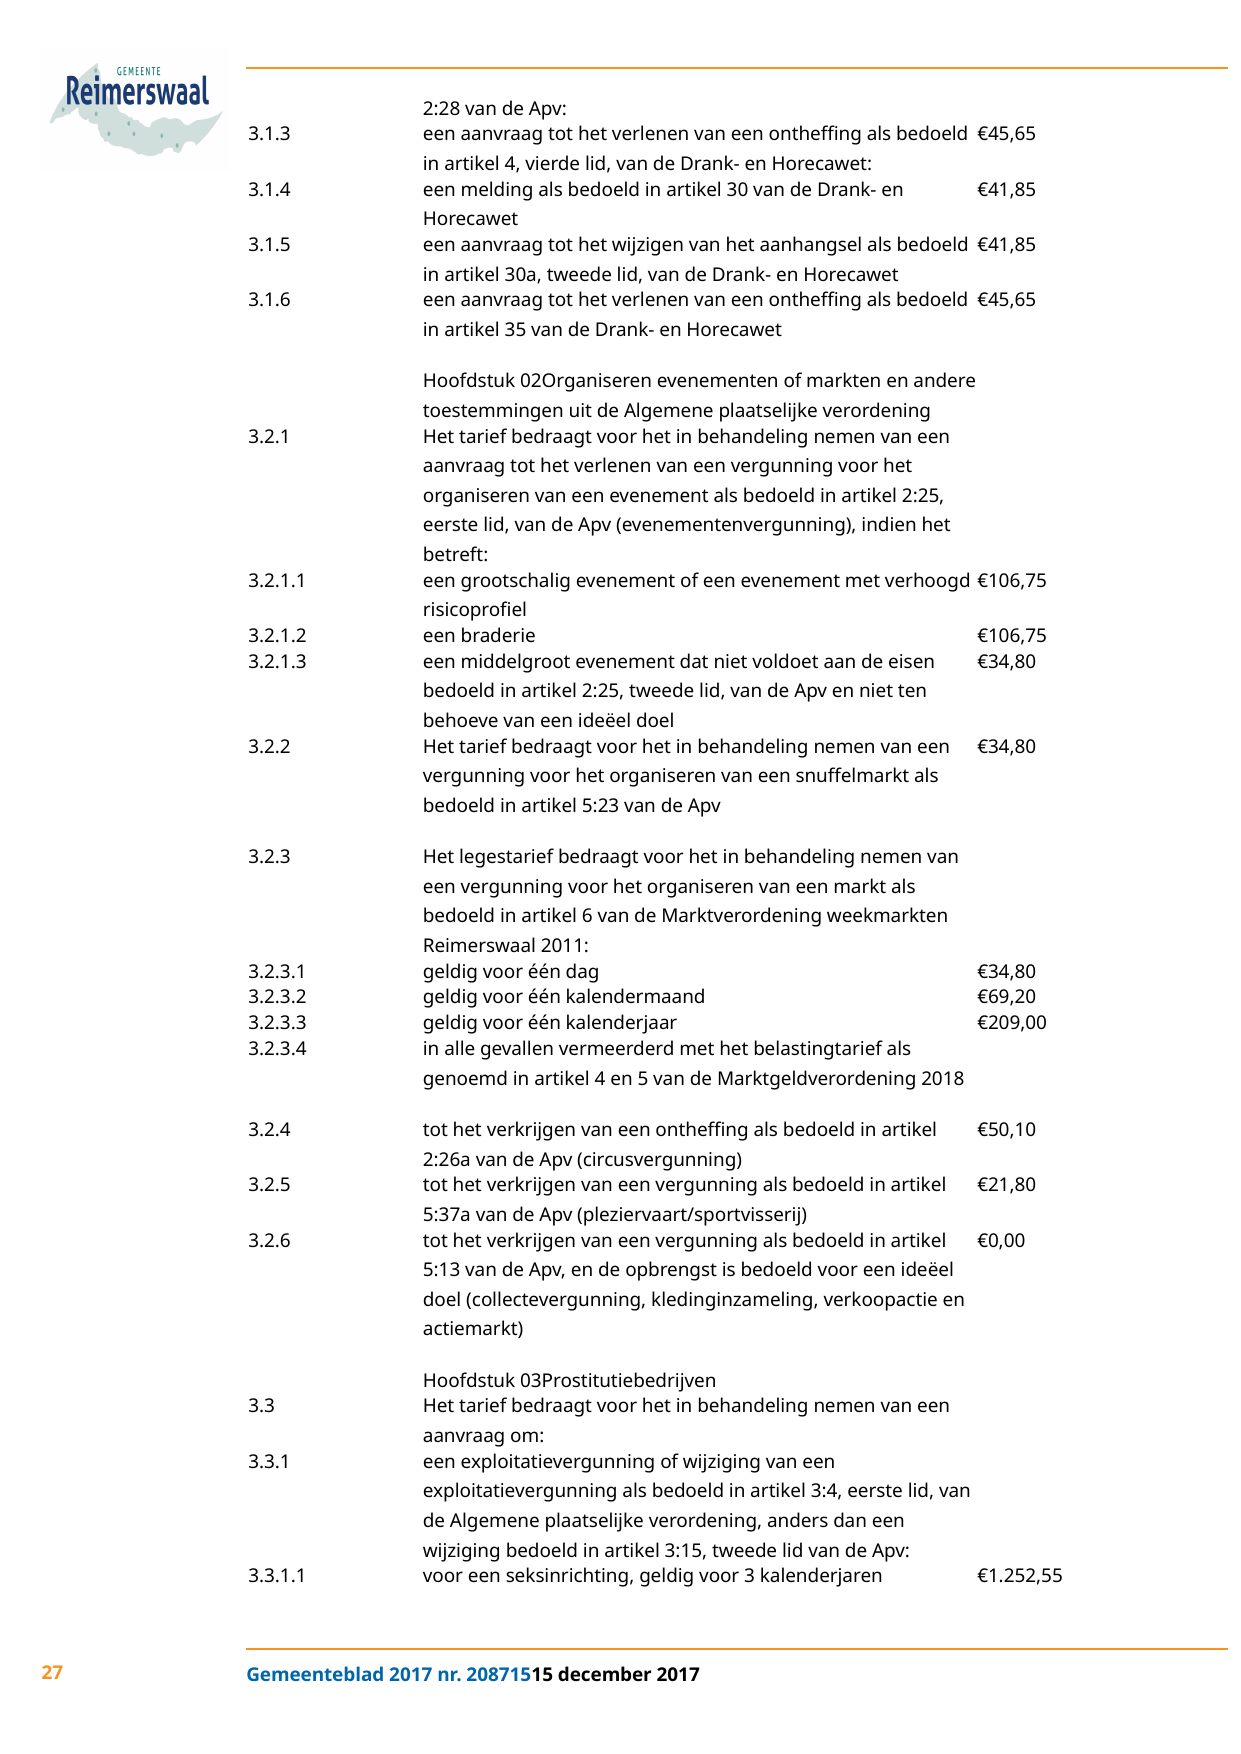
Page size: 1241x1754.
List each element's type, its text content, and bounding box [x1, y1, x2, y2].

table_cell 2:28 van de Apv: [423, 95, 977, 121]
table_cell [977, 1090, 1152, 1116]
table_cell [977, 1035, 1152, 1090]
table_cell [248, 95, 423, 121]
table_cell een aanvraag tot het wijzigen van het aanhangsel als bedoeld in artikel 30a, tweede lid, van de Drank- en Horecawet [423, 231, 977, 286]
table_cell €34,80 [977, 733, 1152, 818]
table_cell [977, 1341, 1152, 1367]
table_cell [248, 342, 423, 367]
table_cell 3.1.6 [248, 286, 423, 342]
table_cell €0,00 [977, 1227, 1152, 1341]
table_cell geldig voor één kalendermaand [423, 984, 977, 1009]
table_cell 3.2.1 [248, 423, 423, 567]
table_cell tot het verkrijgen van een vergunning als bedoeld in artikel 5:37a van de Apv (pleziervaart/sportvisserij) [423, 1171, 977, 1227]
table_cell een aanvraag tot het verlenen van een ontheffing als bedoeld in artikel 35 van de Drank- en Horecawet [423, 286, 977, 342]
table_cell geldig voor één kalenderjaar [423, 1009, 977, 1035]
table_cell 3.3.1.1 [248, 1563, 423, 1588]
table_cell [248, 818, 423, 843]
table_cell 3.2.3.1 [248, 958, 423, 984]
table_cell €106,75 [977, 622, 1152, 648]
table_cell [977, 95, 1152, 121]
table_cell [423, 1341, 977, 1367]
table_cell €41,85 [977, 176, 1152, 231]
table_cell €1.252,55 [977, 1563, 1152, 1588]
table_cell Het tarief bedraagt voor het in behandeling nemen van een aanvraag tot het verlenen van een vergunning voor het organiseren van een evenement als bedoeld in artikel 2:25, eerste lid, van de Apv (evenementenvergunning), indien het betreft: [423, 423, 977, 567]
table_cell [423, 342, 977, 367]
table_cell [248, 1341, 423, 1367]
table_cell €209,00 [977, 1009, 1152, 1035]
table_cell €41,85 [977, 231, 1152, 286]
table_cell [977, 423, 1152, 567]
table_cell 3.2.1.3 [248, 648, 423, 733]
table_cell 3.2.1.2 [248, 622, 423, 648]
table_cell Het legestarief bedraagt voor het in behandeling nemen van een vergunning voor het organiseren van een markt als bedoeld in artikel 6 van de Marktverordening weekmarkten Reimerswaal 2011: [423, 844, 977, 958]
table_cell 3.3 [248, 1393, 423, 1448]
picture [41, 47, 231, 172]
table_cell geldig voor één dag [423, 958, 977, 984]
table_cell 3.2.3.4 [248, 1035, 423, 1090]
table_cell een braderie [423, 622, 977, 648]
table_cell 3.2.5 [248, 1171, 423, 1227]
table_cell tot het verkrijgen van een ontheffing als bedoeld in artikel 2:26a van de Apv (circusvergunning) [423, 1116, 977, 1171]
table_cell [977, 844, 1152, 958]
table_cell een exploitatievergunning of wijziging van een exploitatievergunning als bedoeld in artikel 3:4, eerste lid, van de Algemene plaatselijke verordening, anders dan een wijziging bedoeld in artikel 3:15, tweede lid van de Apv: [423, 1448, 977, 1562]
table_cell €69,20 [977, 984, 1152, 1009]
table_cell 3.2.4 [248, 1116, 423, 1171]
table_cell tot het verkrijgen van een vergunning als bedoeld in artikel 5:13 van de Apv, en de opbrengst is bedoeld voor een ideëel doel (collectevergunning, kledinginzameling, verkoopactie en actiemarkt) [423, 1227, 977, 1341]
table_cell €21,80 [977, 1171, 1152, 1227]
table_cell Het tarief bedraagt voor het in behandeling nemen van een aanvraag om: [423, 1393, 977, 1448]
table_cell [423, 1090, 977, 1116]
table_cell 3.1.3 [248, 121, 423, 176]
table_cell een grootschalig evenement of een evenement met verhoogd risicoprofiel [423, 567, 977, 622]
table_cell 3.2.2 [248, 733, 423, 818]
table_cell 3.2.6 [248, 1227, 423, 1341]
table_cell [423, 818, 977, 843]
table_cell Hoofdstuk 02Organiseren evenementen of markten en andere toestemmingen uit de Algemene plaatselijke verordening [423, 368, 977, 423]
table_cell 3.1.5 [248, 231, 423, 286]
table_cell een middelgroot evenement dat niet voldoet aan de eisen bedoeld in artikel 2:25, tweede lid, van de Apv en niet ten behoeve van een ideëel doel [423, 648, 977, 733]
table_cell €50,10 [977, 1116, 1152, 1171]
table_cell [248, 1090, 423, 1116]
table_cell Het tarief bedraagt voor het in behandeling nemen van een vergunning voor het organiseren van een snuffelmarkt als bedoeld in artikel 5:23 van de Apv [423, 733, 977, 818]
table_cell [977, 368, 1152, 423]
table_cell 3.2.3.2 [248, 984, 423, 1009]
table_cell in alle gevallen vermeerderd met het belastingtarief als genoemd in artikel 4 en 5 van de Marktgeldverordening 2018 [423, 1035, 977, 1090]
table_cell 3.1.4 [248, 176, 423, 231]
table_cell €45,65 [977, 121, 1152, 176]
table_cell voor een seksinrichting, geldig voor 3 kalenderjaren [423, 1563, 977, 1588]
table_cell €34,80 [977, 648, 1152, 733]
table_cell €34,80 [977, 958, 1152, 984]
table_cell een aanvraag tot het verlenen van een ontheffing als bedoeld in artikel 4, vierde lid, van de Drank- en Horecawet: [423, 121, 977, 176]
table_cell [248, 368, 423, 423]
table_cell [977, 1367, 1152, 1393]
table_cell €45,65 [977, 286, 1152, 342]
table_cell €106,75 [977, 567, 1152, 622]
table_cell [977, 818, 1152, 843]
table_cell 3.2.3 [248, 844, 423, 958]
table_cell een melding als bedoeld in artikel 30 van de Drank- en Horecawet [423, 176, 977, 231]
table_cell 3.3.1 [248, 1448, 423, 1562]
table_cell 3.2.1.1 [248, 567, 423, 622]
table_cell [977, 1393, 1152, 1448]
table_cell Hoofdstuk 03Prostitutiebedrijven [423, 1367, 977, 1393]
table_cell [977, 1448, 1152, 1562]
table_cell 3.2.3.3 [248, 1009, 423, 1035]
table_cell [248, 1367, 423, 1393]
table_cell [977, 342, 1152, 367]
